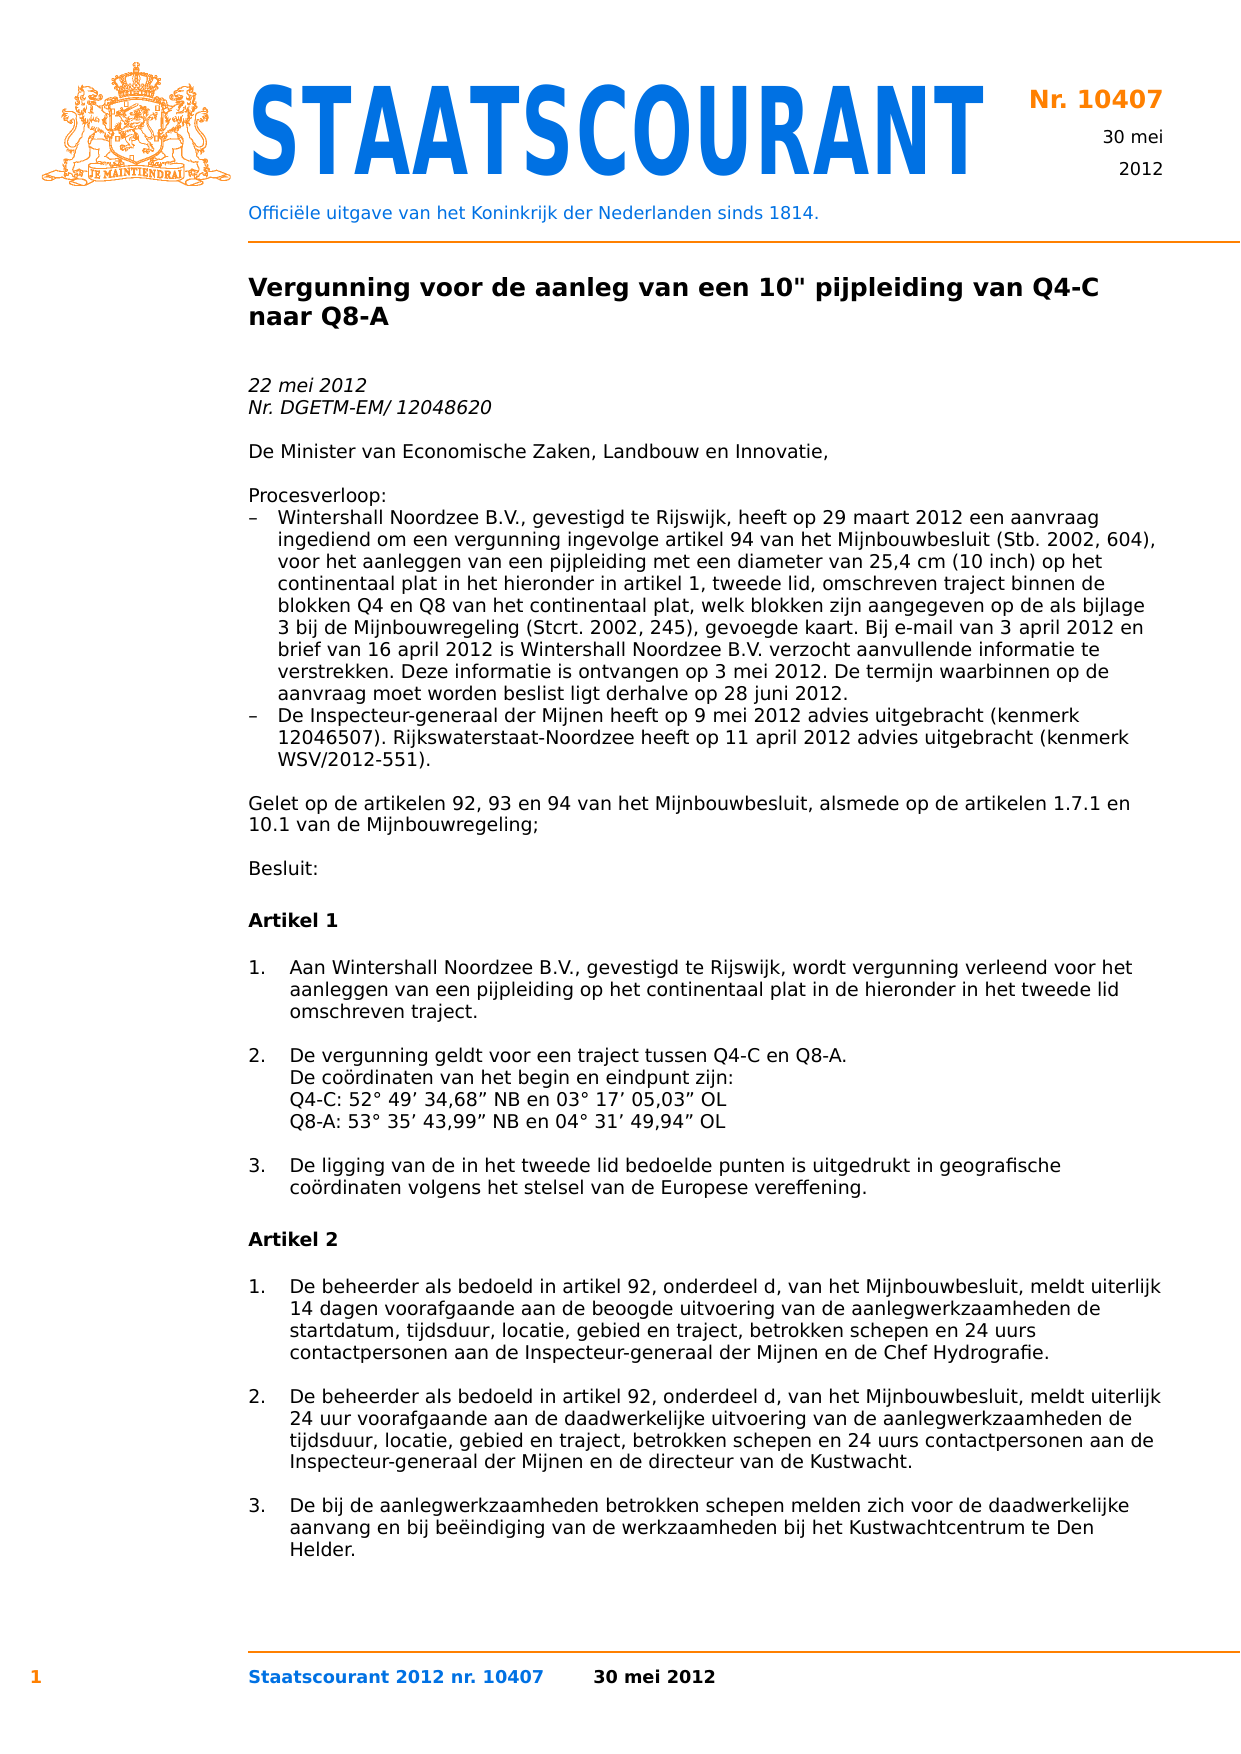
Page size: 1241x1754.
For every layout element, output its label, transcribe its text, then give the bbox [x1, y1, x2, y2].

text De Minister van Economische Zaken, Landbouw en Innovatie, [248, 441, 1163, 463]
text 1. De beheerder als bedoeld in artikel 92, onderdeel d, van het Mijnbouwbesluit, meldt uiterlijk 14 dagen voorafgaande aan de beoogde uitvoering van de aanlegwerkzaamheden de startdatum, tijdsduur, locatie, gebied en traject, betrokken schepen en 24 uurs contactpersonen aan de Inspecteur-generaal der Mijnen en de Chef Hydrografie. [248, 1276, 1163, 1364]
text 22 mei 2012 [248, 375, 1163, 397]
text Nr. DGETM-EM/ 12048620 [248, 397, 1163, 419]
text – De Inspecteur-generaal der Mijnen heeft op 9 mei 2012 advies uitgebracht (kenmerk 12046507). Rijkswaterstaat-Noordzee heeft op 11 april 2012 advies uitgebracht (kenmerk WSV/2012-551). [248, 704, 1163, 771]
table_header [25, 62, 248, 241]
table_header STAATSCOURANT [248, 62, 998, 203]
table_cell 30 mei [998, 121, 1240, 153]
text Procesverloop: [248, 485, 1163, 507]
table_cell 2012 [998, 153, 1240, 203]
text 2. De beheerder als bedoeld in artikel 92, onderdeel d, van het Mijnbouwbesluit, meldt uiterlijk 24 uur voorafgaande aan de daadwerkelijke uitvoering van de aanlegwerkzaamheden de tijdsduur, locatie, gebied en traject, betrokken schepen en 24 uurs contactpersonen aan de Inspecteur-generaal der Mijnen en de directeur van de Kustwacht. [248, 1386, 1163, 1473]
table_cell Officiële uitgave van het Koninkrijk der Nederlanden sinds 1814. [248, 203, 1240, 241]
picture [41, 62, 231, 186]
text Q8-A: 53° 35’ 43,99” NB en 04° 31’ 49,94” OL [289, 1111, 1163, 1133]
text 1. Aan Wintershall Noordzee B.V., gevestigd te Rijswijk, wordt vergunning verleend voor het aanleggen van een pijpleiding op het continentaal plat in de hieronder in het tweede lid omschreven traject. [248, 957, 1163, 1023]
table_header Nr. 10407 [998, 62, 1240, 121]
text 3. De bij de aanlegwerkzaamheden betrokken schepen melden zich voor de daadwerkelijke aanvang en bij beëindiging van de werkzaamheden bij het Kustwachtcentrum te Den Helder. [248, 1495, 1163, 1561]
text De coördinaten van het begin en eindpunt zijn: [289, 1067, 1163, 1089]
text – Wintershall Noordzee B.V., gevestigd te Rijswijk, heeft op 29 maart 2012 een aanvraag ingediend om een vergunning ingevolge artikel 94 van het Mijnbouwbesluit (Stb. 2002, 604), voor het aanleggen van een pijpleiding met een diameter van 25,4 cm (10 inch) op het continentaal plat in het hieronder in artikel 1, tweede lid, omschreven traject binnen de blokken Q4 en Q8 van het continentaal plat, welk blokken zijn aangegeven op de als bijlage 3 bij de Mijnbouwregeling (Stcrt. 2002, 245), gevoegde kaart. Bij e-mail van 3 april 2012 en brief van 16 april 2012 is Wintershall Noordzee B.V. verzocht aanvullende informatie te verstrekken. Deze informatie is ontvangen op 3 mei 2012. De termijn waarbinnen op de aanvraag moet worden beslist ligt derhalve op 28 juni 2012. [248, 507, 1163, 704]
subtitle Vergunning voor de aanleg van een 10" pijpleiding van Q4-C naar Q8-A [248, 273, 1163, 331]
subtitle Artikel 1 [248, 910, 1163, 932]
text 2. De vergunning geldt voor een traject tussen Q4-C en Q8-A. [248, 1045, 1163, 1067]
subtitle Artikel 2 [248, 1229, 1163, 1251]
text Besluit: [248, 858, 1163, 880]
text Q4-C: 52° 49’ 34,68” NB en 03° 17’ 05,03” OL [289, 1089, 1163, 1111]
text Gelet op de artikelen 92, 93 en 94 van het Mijnbouwbesluit, alsmede op de artikelen 1.7.1 en 10.1 van de Mijnbouwregeling; [248, 792, 1163, 836]
text 3. De ligging van de in het tweede lid bedoelde punten is uitgedrukt in geografische coördinaten volgens het stelsel van de Europese vereffening. [248, 1155, 1163, 1199]
